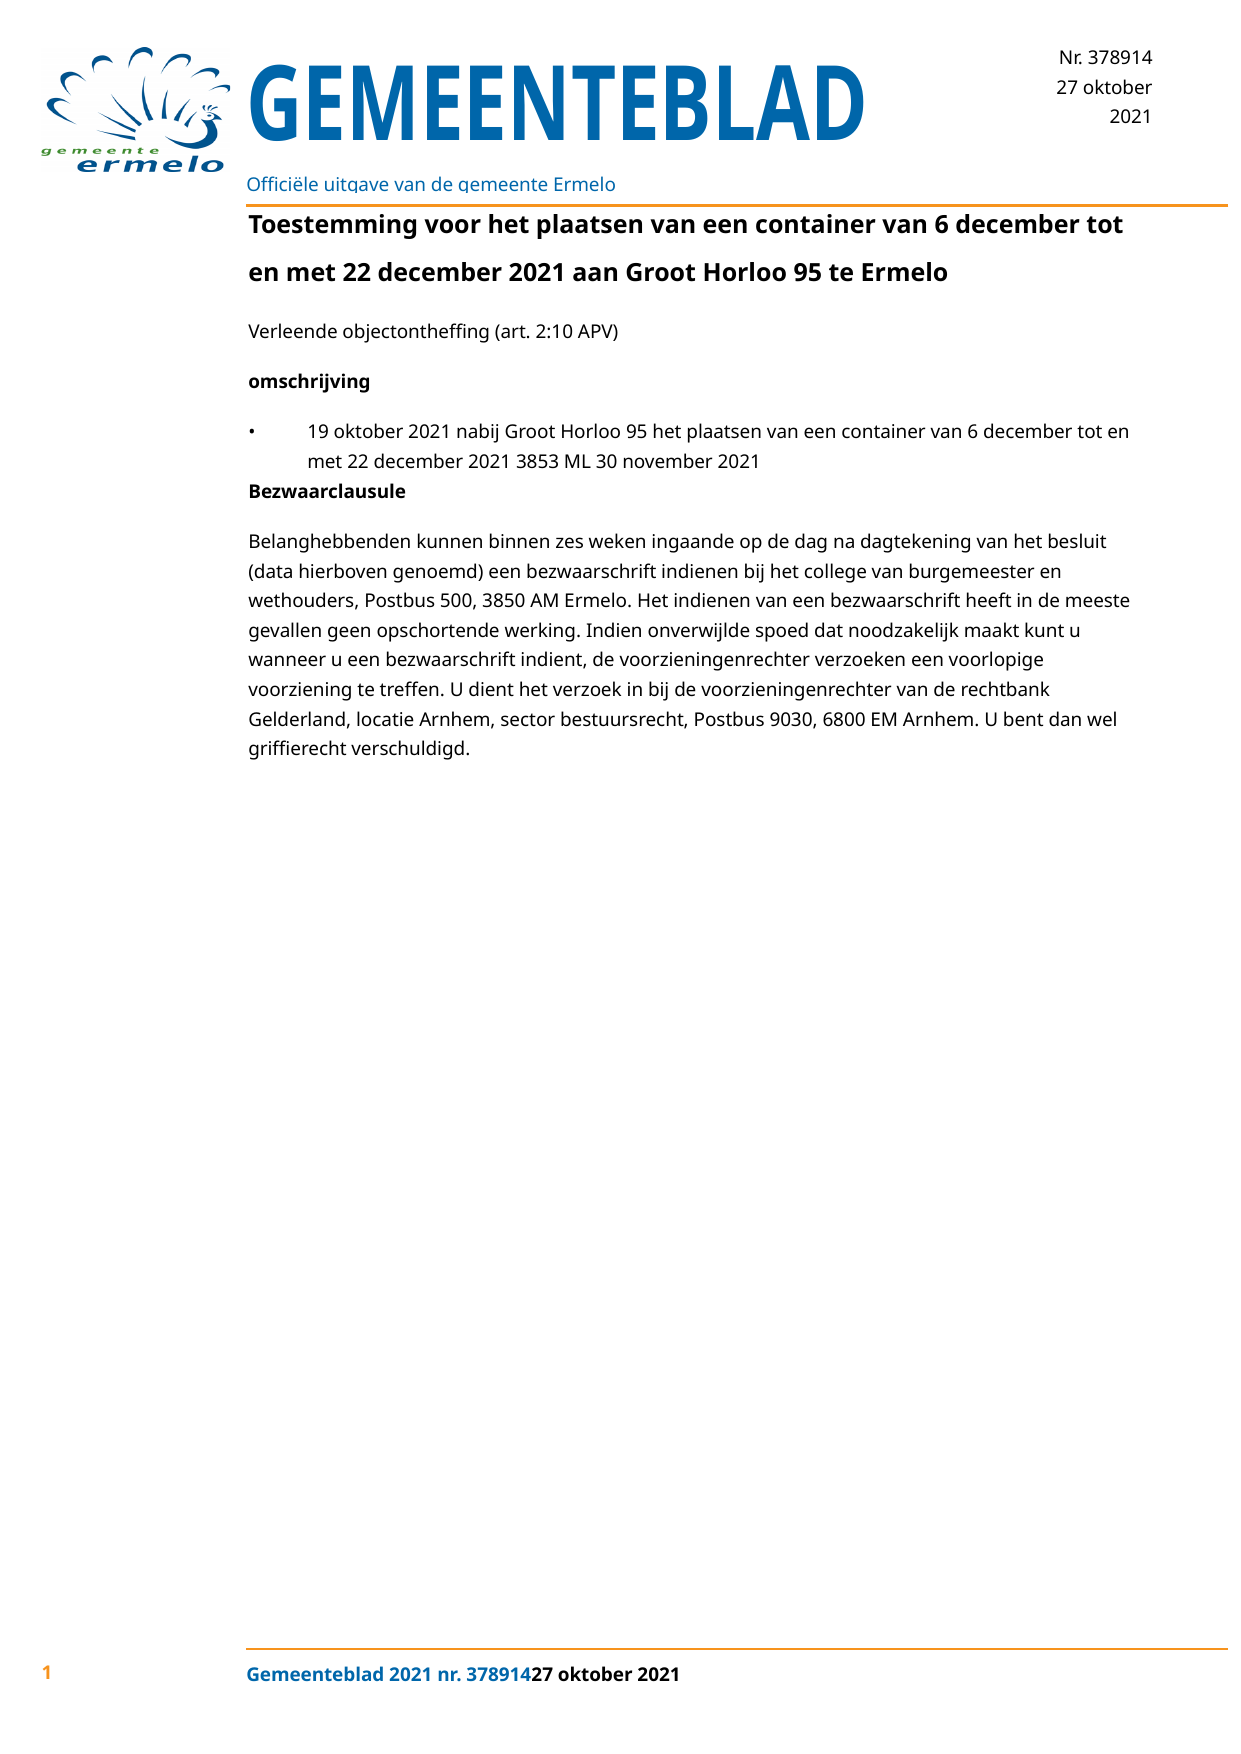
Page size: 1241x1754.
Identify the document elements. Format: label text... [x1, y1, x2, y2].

text omschrijving [248, 368, 1152, 394]
text Toestemming voor het plaatsen van een container van 6 december tot en met 22 december 2021 aan Groot Horloo 95 te Ermelo [248, 207, 1152, 288]
list 19 oktober 2021 nabij Groot Horloo 95 het plaatsen van een container van 6 december tot en met 22 december 2021 3853 ML 30 november 2021 [248, 419, 1152, 474]
text Verleende objectontheffing (art. 2:10 APV) [248, 318, 1152, 344]
picture [41, 47, 231, 172]
text Bezwaarclausule [248, 478, 1152, 504]
text Belanghebbenden kunnen binnen zes weken ingaande op de dag na dagtekening van het besluit (data hierboven genoemd) een bezwaarschrift indienen bij het college van burgemeester en wethouders, Postbus 500, 3850 AM Ermelo. Het indienen van een bezwaarschrift heeft in de meeste gevallen geen opschortende werking. Indien onverwijlde spoed dat noodzakelijk maakt kunt u wanneer u een bezwaarschrift indient, de voorzieningenrechter verzoeken een voorlopige voorziening te treffen. U dient het verzoek in bij de voorzieningenrechter van de rechtbank Gelderland, locatie Arnhem, sector bestuursrecht, Postbus 9030, 6800 EM Arnhem. U bent dan wel griffierecht verschuldigd. [248, 528, 1152, 761]
